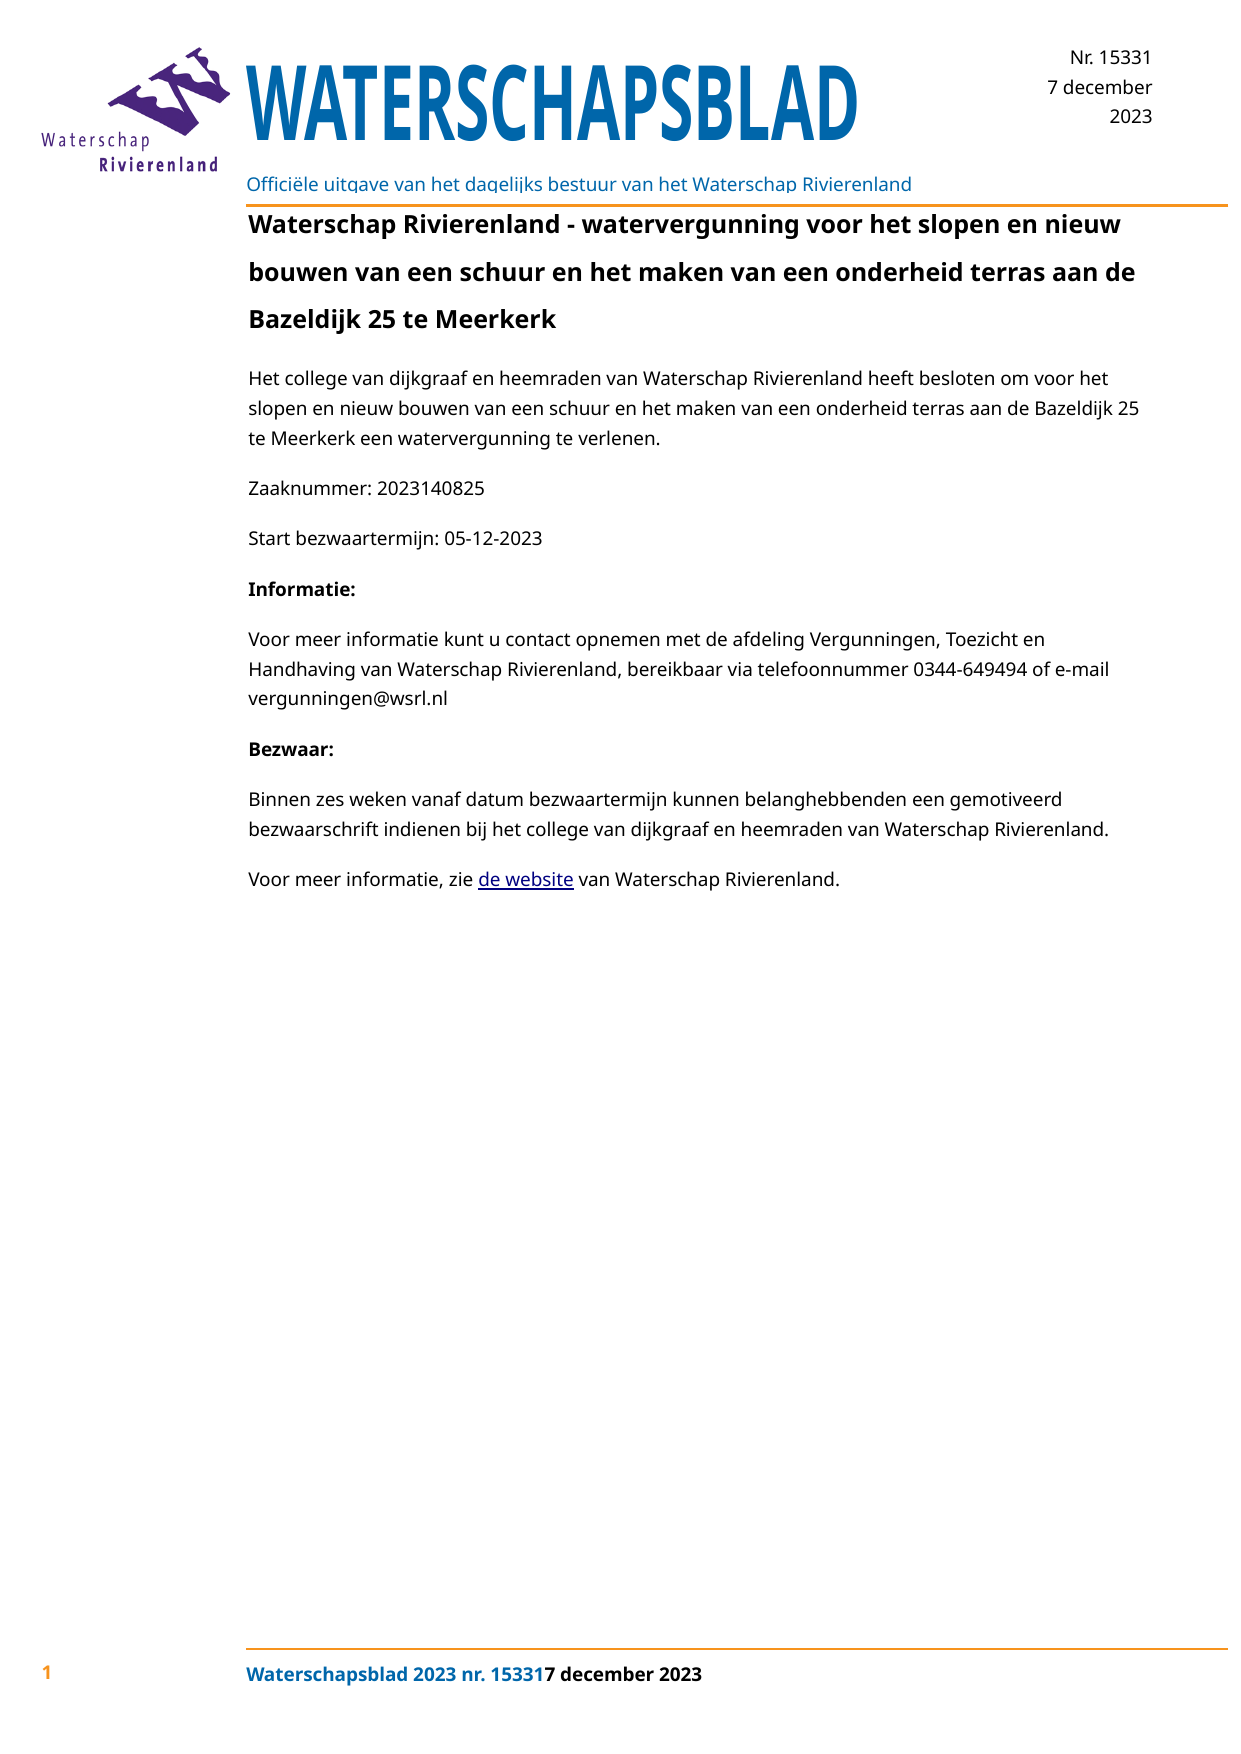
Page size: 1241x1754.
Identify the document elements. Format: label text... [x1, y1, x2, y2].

text Start bezwaartermijn: 05-12-2023 [248, 526, 1152, 551]
text Zaaknummer: 2023140825 [248, 475, 1152, 501]
picture [41, 47, 231, 172]
text Informatie: [248, 576, 1152, 602]
text Voor meer informatie kunt u contact opnemen met de afdeling Vergunningen, Toezicht en Handhaving van Waterschap Rivierenland, bereikbaar via telefoonnummer 0344-649494 of e-mail vergunningen@wsrl.nl [248, 626, 1152, 711]
text Het college van dijkgraaf en heemraden van Waterschap Rivierenland heeft besloten om voor het slopen en nieuw bouwen van een schuur en het maken van een onderheid terras aan de Bazeldijk 25 te Meerkerk een watervergunning te verlenen. [248, 366, 1152, 450]
text Waterschap Rivierenland - watervergunning voor het slopen en nieuw bouwen van een schuur en het maken van een onderheid terras aan de Bazeldijk 25 te Meerkerk [248, 207, 1152, 336]
text Voor meer informatie, zie de website van Waterschap Rivierenland. [248, 866, 1152, 892]
text Bezwaar: [248, 736, 1152, 762]
text Binnen zes weken vanaf datum bezwaartermijn kunnen belanghebbenden een gemotiveerd bezwaarschrift indienen bij het college van dijkgraaf en heemraden van Waterschap Rivierenland. [248, 786, 1152, 842]
